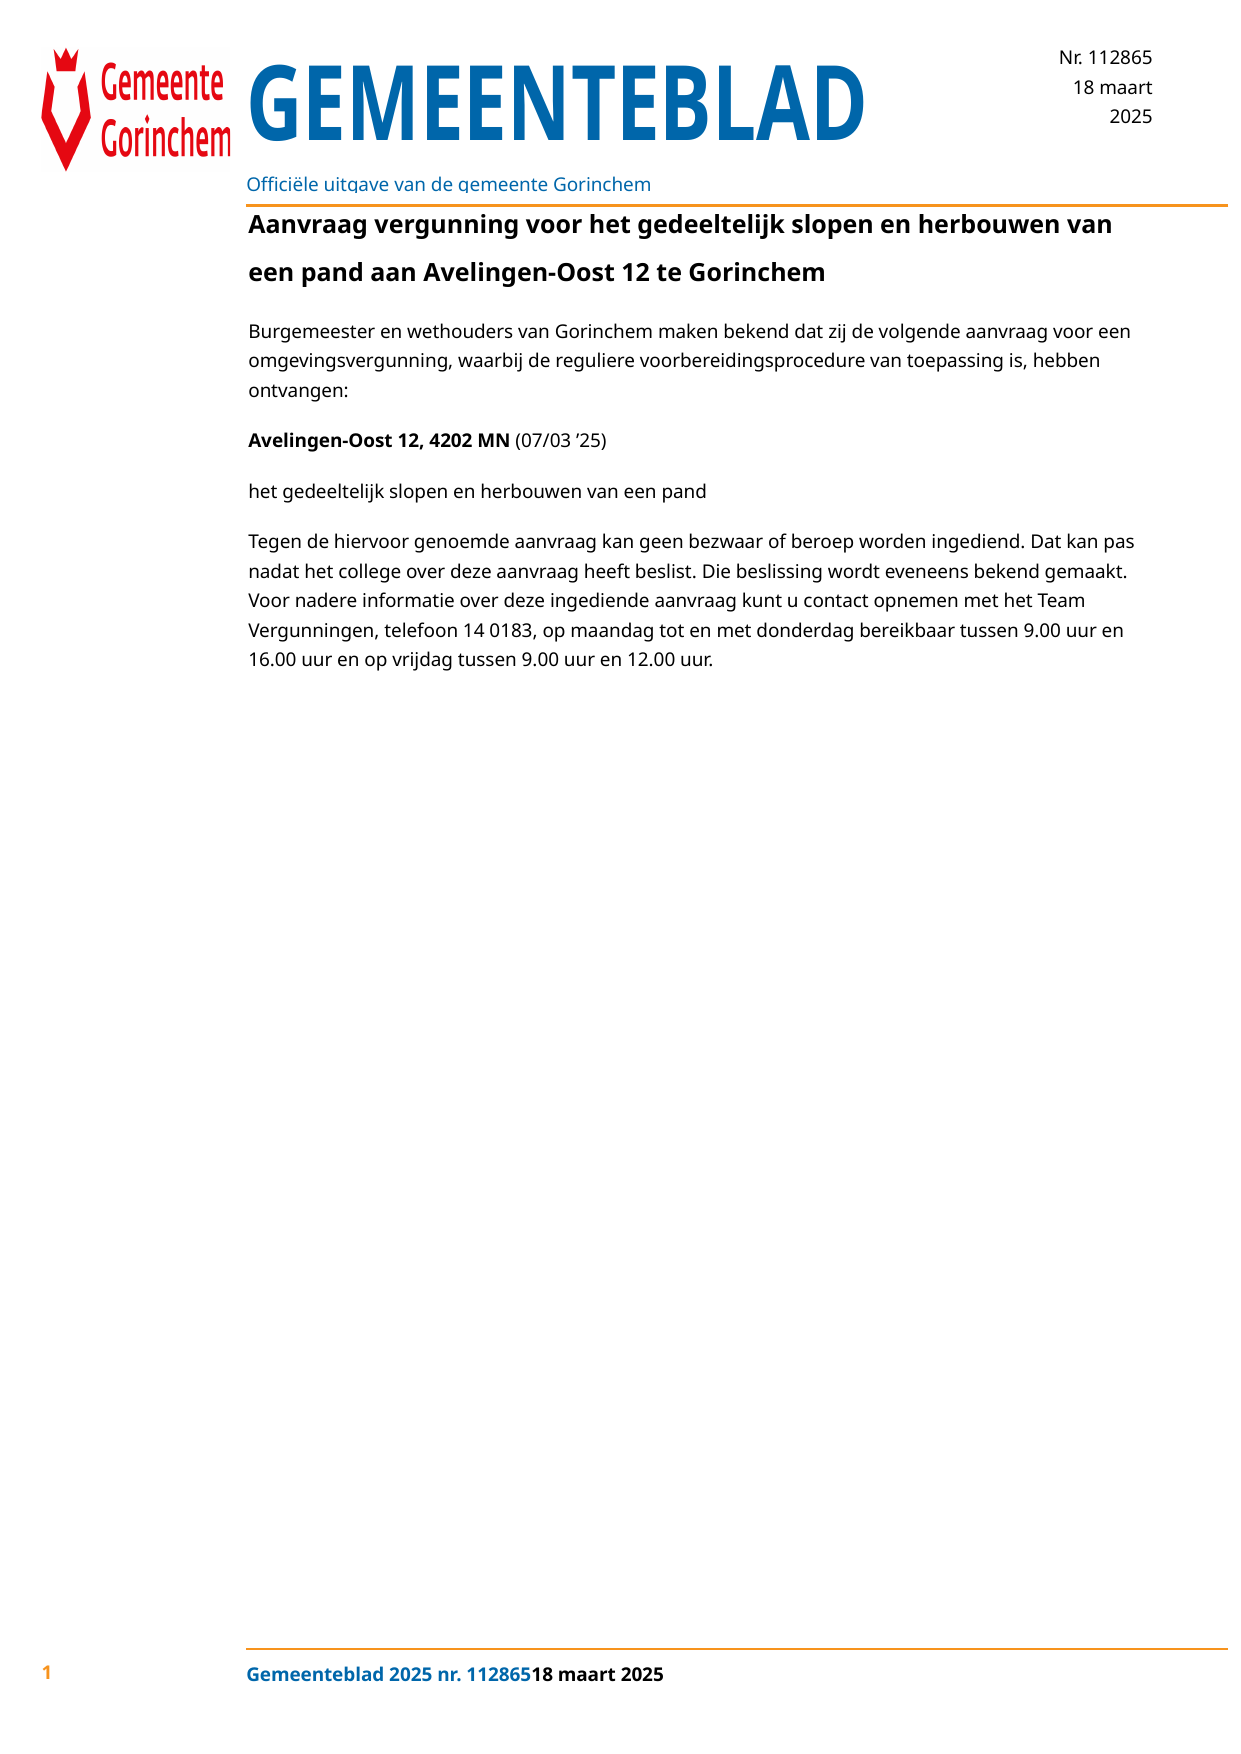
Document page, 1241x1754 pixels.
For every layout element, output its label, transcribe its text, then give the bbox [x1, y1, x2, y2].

text Tegen de hiervoor genoemde aanvraag kan geen bezwaar of beroep worden ingediend. Dat kan pas nadat het college over deze aanvraag heeft beslist. Die beslissing wordt eveneens bekend gemaakt. Voor nadere informatie over deze ingediende aanvraag kunt u contact opnemen met het Team Vergunningen, telefoon 14 0183, op maandag tot en met donderdag bereikbaar tussen 9.00 uur en 16.00 uur en op vrijdag tussen 9.00 uur en 12.00 uur. [248, 528, 1152, 672]
text Burgemeester en wethouders van Gorinchem maken bekend dat zij de volgende aanvraag voor een omgevingsvergunning, waarbij de reguliere voorbereidingsprocedure van toepassing is, hebben ontvangen: [248, 318, 1152, 403]
text Avelingen-Oost 12, 4202 MN (07/03 ’25) [248, 427, 1152, 453]
text Aanvraag vergunning voor het gedeeltelijk slopen en herbouwen van een pand aan Avelingen-Oost 12 te Gorinchem [248, 207, 1152, 288]
text het gedeeltelijk slopen en herbouwen van een pand [248, 478, 1152, 504]
picture [41, 47, 231, 172]
